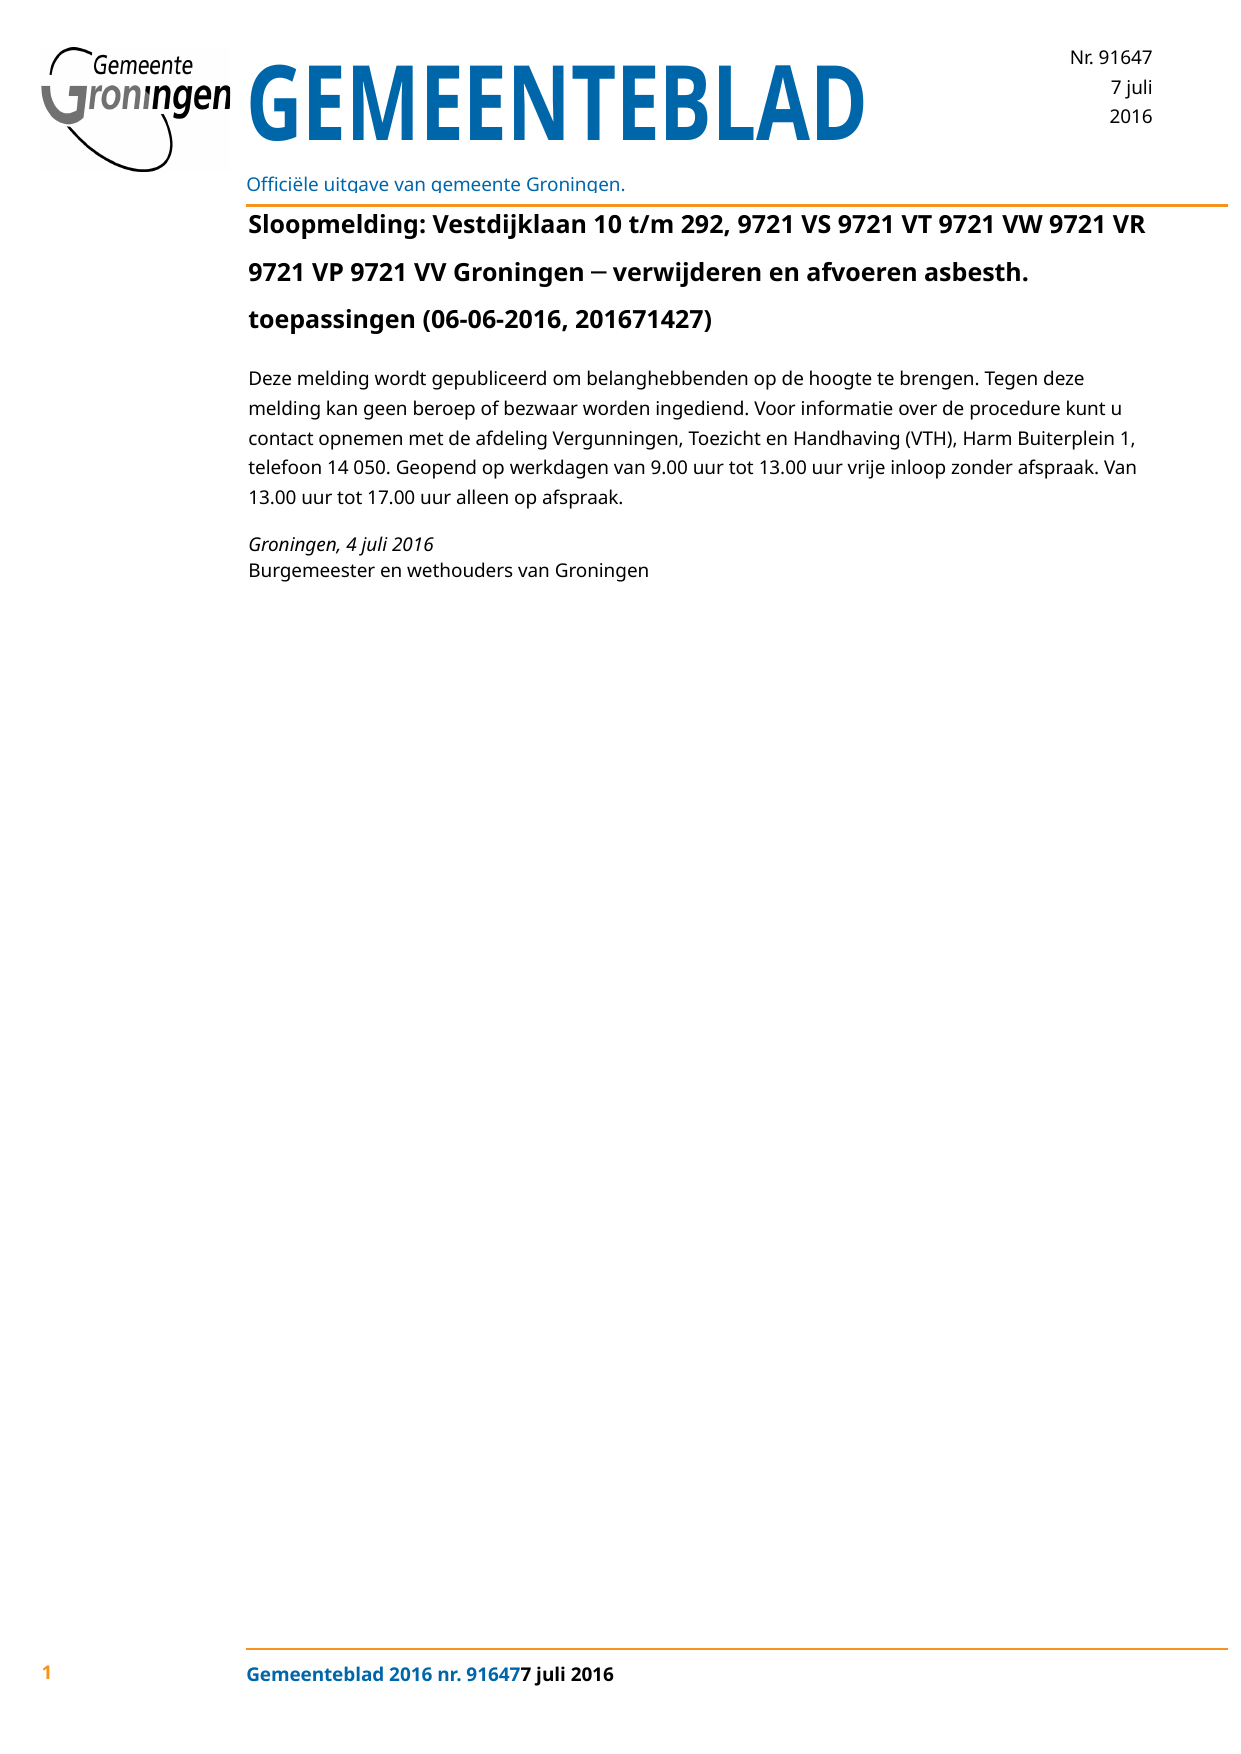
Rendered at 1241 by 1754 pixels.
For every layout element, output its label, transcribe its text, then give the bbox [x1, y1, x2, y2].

text Burgemeester en wethouders van Groningen [248, 557, 1152, 583]
text Groningen, 4 juli 2016 [248, 532, 1152, 557]
text Sloopmelding: Vestdijklaan 10 t/m 292, 9721 VS 9721 VT 9721 VW 9721 VR 9721 VP 9721 VV Groningen ─ verwijderen en afvoeren asbesth. toepassingen (06-06-2016, 201671427) [248, 207, 1152, 336]
text Deze melding wordt gepubliceerd om belanghebbenden op de hoogte te brengen. Tegen deze melding kan geen beroep of bezwaar worden ingediend. Voor informatie over de procedure kunt u contact opnemen met de afdeling Vergunningen, Toezicht en Handhaving (VTH), Harm Buiterplein 1, telefoon 14 050. Geopend op werkdagen van 9.00 uur tot 13.00 uur vrije inloop zonder afspraak. Van 13.00 uur tot 17.00 uur alleen op afspraak. [248, 366, 1152, 509]
picture [41, 47, 231, 172]
